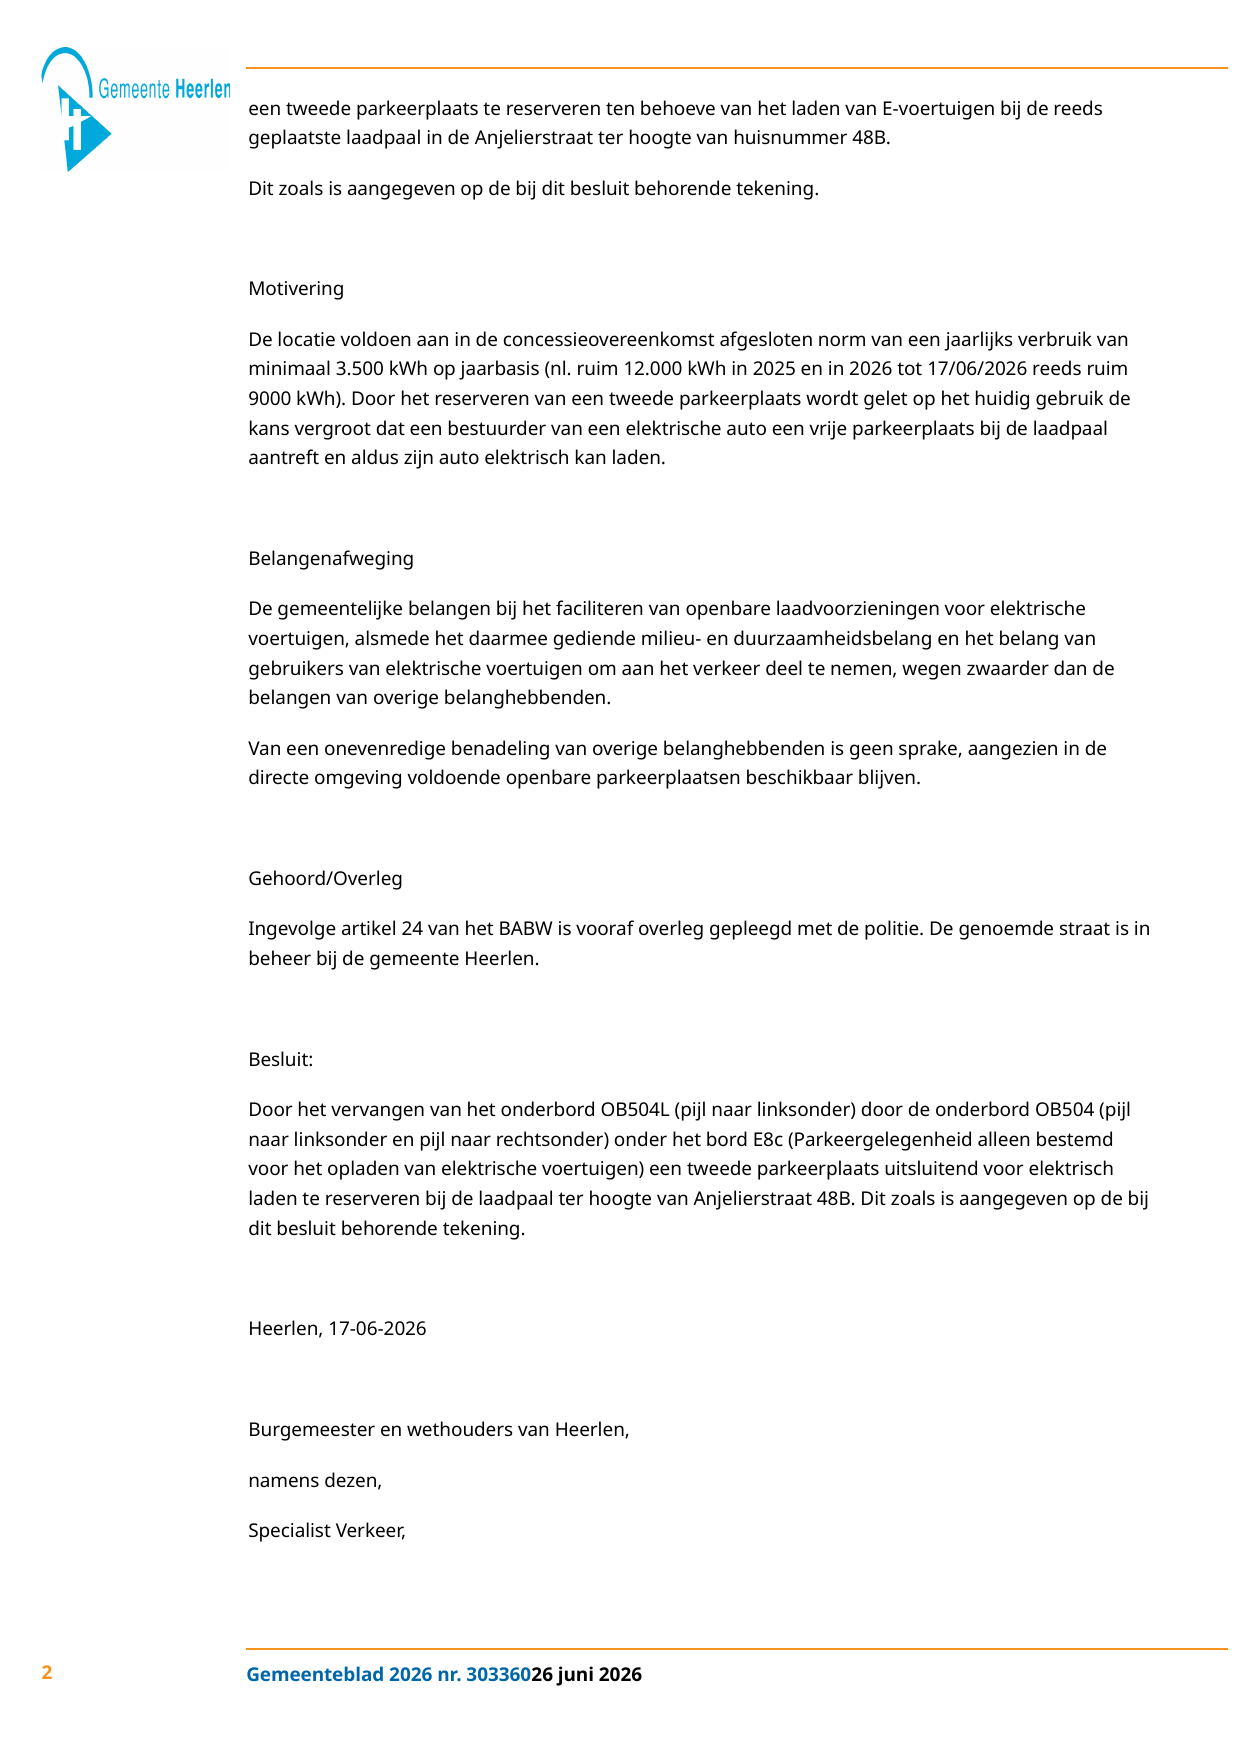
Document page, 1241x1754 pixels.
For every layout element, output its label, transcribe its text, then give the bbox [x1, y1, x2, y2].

picture [41, 47, 59, 70]
text De locatie voldoen aan in de concessieovereenkomst afgesloten norm van een jaarlijks verbruik van minimaal 3.500 kWh op jaarbasis (nl. ruim 12.000 kWh in 2025 en in 2026 tot 17/06/2026 reeds ruim 9000 kWh). Door het reserveren van een tweede parkeerplaats wordt gelet op het huidig gebruik de kans vergroot dat een bestuurder van een elektrische auto een vrije parkeerplaats bij de laadpaal aantreft en aldus zijn auto elektrisch kan laden. [248, 326, 1152, 470]
text Besluit: [248, 1046, 1152, 1072]
text Motivering [248, 276, 1152, 301]
picture [41, 47, 231, 172]
text Door het vervangen van het onderbord OB504L (pijl naar linksonder) door de onderbord OB504 (pijl naar linksonder en pijl naar rechtsonder) onder het bord E8c (Parkeergelegenheid alleen bestemd voor het opladen van elektrische voertuigen) een tweede parkeerplaats uitsluitend voor elektrisch laden te reserveren bij de laadpaal ter hoogte van Anjelierstraat 48B. Dit zoals is aangegeven op de bij dit besluit behorende tekening. [248, 1096, 1152, 1241]
text een tweede parkeerplaats te reserveren ten behoeve van het laden van E-voertuigen bij de reeds geplaatste laadpaal in de Anjelierstraat ter hoogte van huisnummer 48B. [248, 95, 1152, 150]
text Gehoord/Overleg [248, 865, 1152, 891]
text namens dezen, [248, 1467, 1152, 1493]
text Ingevolge artikel 24 van het BABW is vooraf overleg gepleegd met de politie. De genoemde straat is in beheer bij de gemeente Heerlen. [248, 916, 1152, 971]
text Belangenafweging [248, 545, 1152, 571]
text Heerlen, 17-06-2026 [248, 1316, 1152, 1341]
text Specialist Verkeer, [248, 1517, 1152, 1543]
text Dit zoals is aangegeven op de bij dit besluit behorende tekening. [248, 175, 1152, 201]
text Van een onevenredige benadeling van overige belanghebbenden is geen sprake, aangezien in de directe omgeving voldoende openbare parkeerplaatsen beschikbaar blijven. [248, 735, 1152, 790]
text De gemeentelijke belangen bij het faciliteren van openbare laadvoorzieningen voor elektrische voertuigen, alsmede het daarmee gediende milieu- en duurzaamheidsbelang en het belang van gebruikers van elektrische voertuigen om aan het verkeer deel te nemen, wegen zwaarder dan de belangen van overige belanghebbenden. [248, 596, 1152, 710]
text Burgemeester en wethouders van Heerlen, [248, 1416, 1152, 1442]
